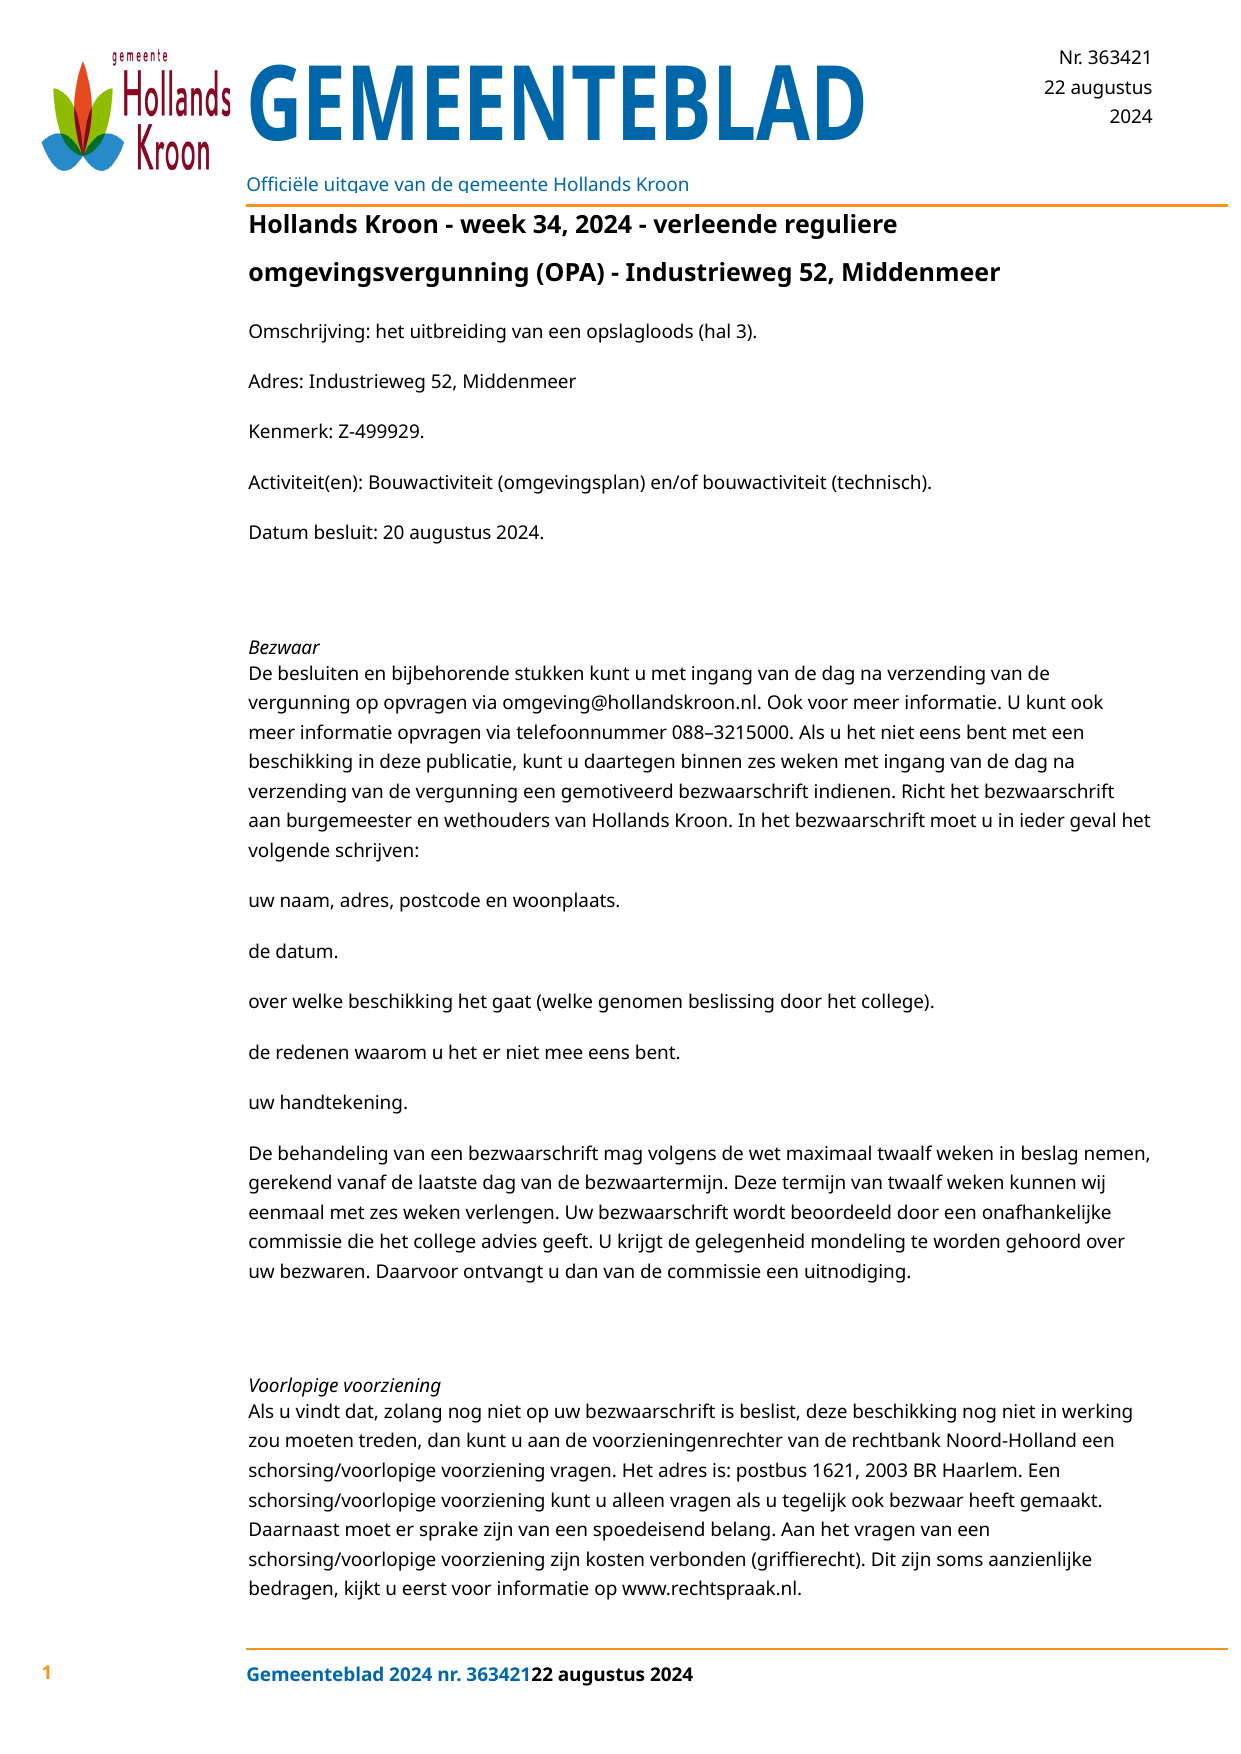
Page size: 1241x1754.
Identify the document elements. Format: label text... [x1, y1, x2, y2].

text Als u vindt dat, zolang nog niet op uw bezwaarschrift is beslist, deze beschikking nog niet in werking zou moeten treden, dan kunt u aan de voorzieningenrechter van de rechtbank Noord-Holland een schorsing/voorlopige voorziening vragen. Het adres is: postbus 1621, 2003 BR Haarlem. Een schorsing/voorlopige voorziening kunt u alleen vragen als u tegelijk ook bezwaar heeft gemaakt. Daarnaast moet er sprake zijn van een spoedeisend belang. Aan het vragen van een schorsing/voorlopige voorziening zijn kosten verbonden (griffierecht). Dit zijn soms aanzienlijke bedragen, kijkt u eerst voor informatie op www.rechtspraak.nl. [248, 1398, 1152, 1601]
text over welke beschikking het gaat (welke genomen beslissing door het college). [248, 988, 1152, 1014]
text Omschrijving: het uitbreiding van een opslagloods (hal 3). [248, 318, 1152, 344]
text Activiteit(en): Bouwactiviteit (omgevingsplan) en/of bouwactiviteit (technisch). [248, 469, 1152, 495]
text Adres: Industrieweg 52, Middenmeer [248, 368, 1152, 394]
text De besluiten en bijbehorende stukken kunt u met ingang van de dag na verzending van de vergunning op opvragen via omgeving@hollandskroon.nl. Ook voor meer informatie. U kunt ook meer informatie opvragen via telefoonnummer 088–3215000. Als u het niet eens bent met een beschikking in deze publicatie, kunt u daartegen binnen zes weken met ingang van de dag na verzending van de vergunning een gemotiveerd bezwaarschrift indienen. Richt het bezwaarschrift aan burgemeester en wethouders van Hollands Kroon. In het bezwaarschrift moet u in ieder geval het volgende schrijven: [248, 660, 1152, 863]
text uw handtekening. [248, 1089, 1152, 1115]
text Bezwaar [248, 634, 1152, 660]
text de redenen waarom u het er niet mee eens bent. [248, 1039, 1152, 1064]
text de datum. [248, 938, 1152, 964]
text Kenmerk: Z-499929. [248, 419, 1152, 444]
picture [41, 47, 231, 172]
text Datum besluit: 20 augustus 2024. [248, 519, 1152, 545]
text Voorlopige voorziening [248, 1372, 1152, 1398]
text De behandeling van een bezwaarschrift mag volgens de wet maximaal twaalf weken in beslag nemen, gerekend vanaf de laatste dag van de bezwaartermijn. Deze termijn van twaalf weken kunnen wij eenmaal met zes weken verlengen. Uw bezwaarschrift wordt beoordeeld door een onafhankelijke commissie die het college advies geeft. U krijgt de gelegenheid mondeling te worden gehoord over uw bezwaren. Daarvoor ontvangt u dan van de commissie een uitnodiging. [248, 1140, 1152, 1284]
text Hollands Kroon - week 34, 2024 - verleende reguliere omgevingsvergunning (OPA) - Industrieweg 52, Middenmeer [248, 207, 1152, 288]
text uw naam, adres, postcode en woonplaats. [248, 888, 1152, 913]
